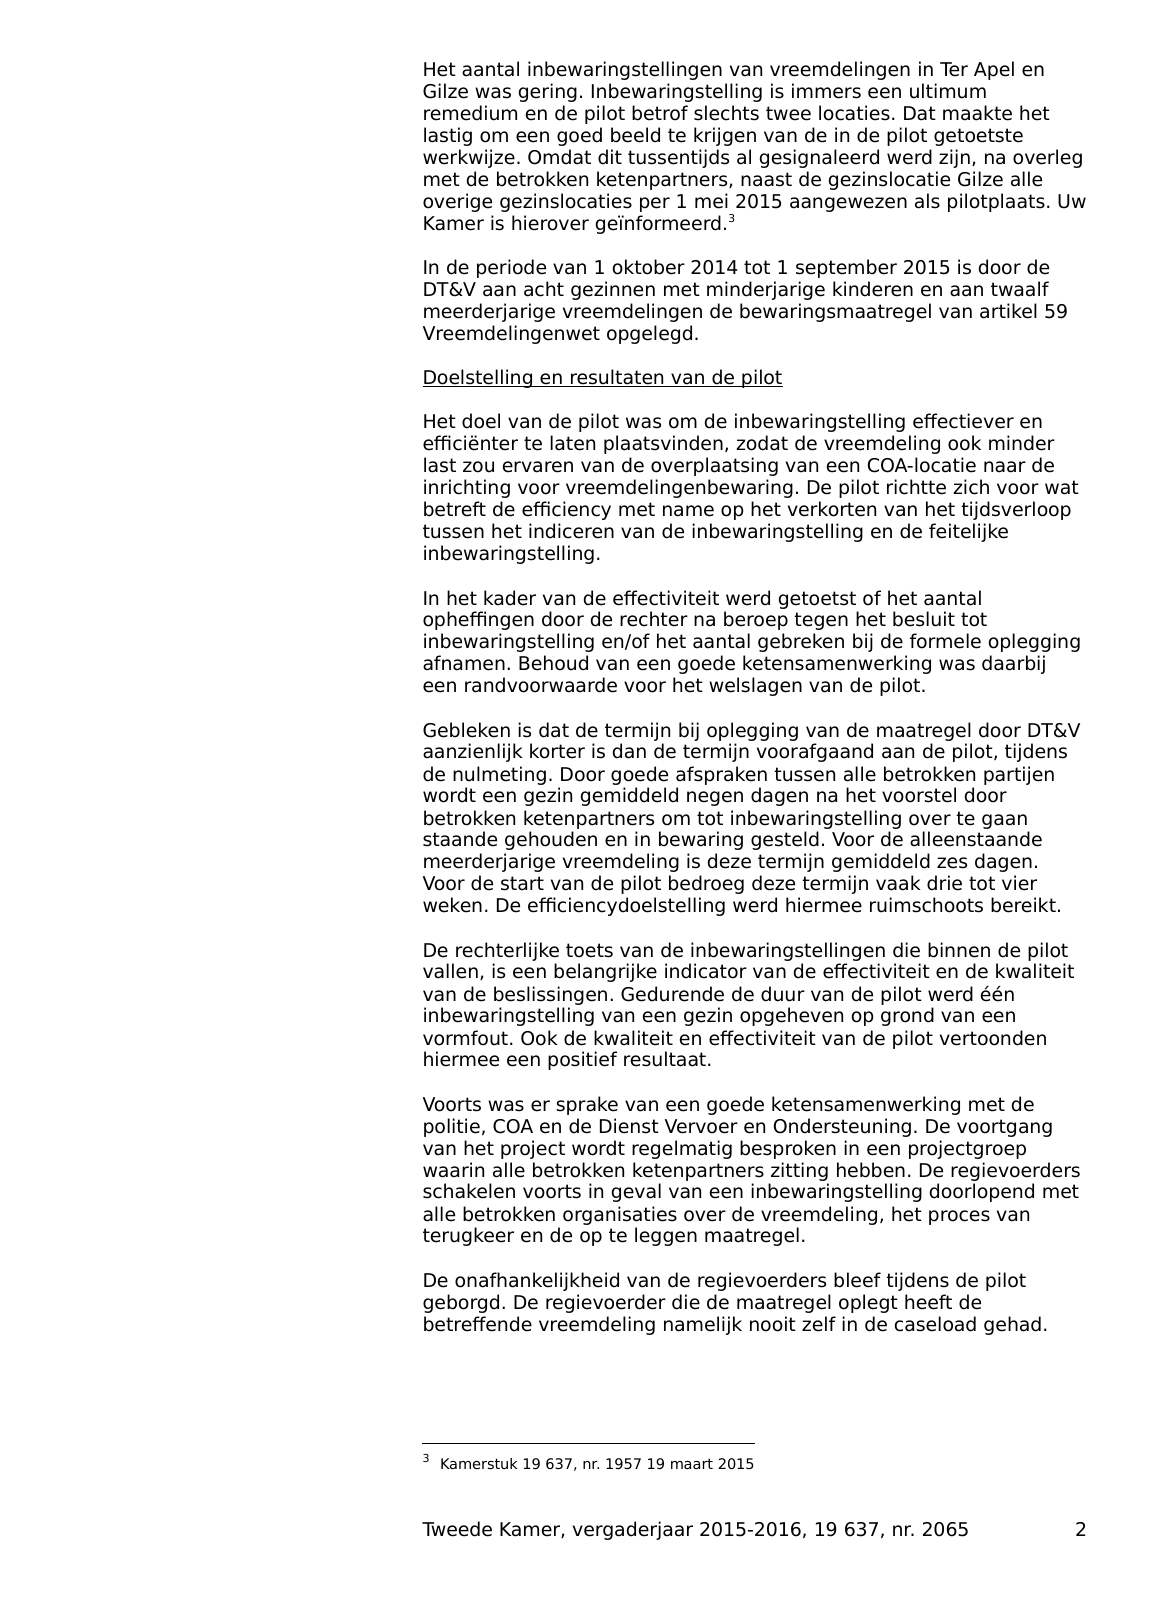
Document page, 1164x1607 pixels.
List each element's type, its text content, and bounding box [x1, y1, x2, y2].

text Voorts was er sprake van een goede ketensamenwerking met de politie, COA en de Dienst Vervoer en Ondersteuning. De voortgang van het project wordt regelmatig besproken in een projectgroep waarin alle betrokken ketenpartners zitting hebben. De regievoerders schakelen voorts in geval van een inbewaringstelling doorlopend met alle betrokken organisaties over de vreemdeling, het proces van terugkeer en de op te leggen maatregel. [422, 1093, 1087, 1247]
text Gebleken is dat de termijn bij oplegging van de maatregel door DT&V aanzienlijk korter is dan de termijn voorafgaand aan de pilot, tijdens de nulmeting. Door goede afspraken tussen alle betrokken partijen wordt een gezin gemiddeld negen dagen na het voorstel door betrokken ketenpartners om tot inbewaringstelling over te gaan staande gehouden en in bewaring gesteld. Voor de alleenstaande meerderjarige vreemdeling is deze termijn gemiddeld zes dagen. Voor de start van de pilot bedroeg deze termijn vaak drie tot vier weken. De efficiencydoelstelling werd hiermee ruimschoots bereikt. [422, 719, 1087, 917]
text In het kader van de effectiviteit werd getoetst of het aantal opheffingen door de rechter na beroep tegen het besluit tot inbewaringstelling en/of het aantal gebreken bij de formele oplegging afnamen. Behoud van een goede ketensamenwerking was daarbij een randvoorwaarde voor het welslagen van de pilot. [422, 587, 1087, 697]
text De onafhankelijkheid van de regievoerders bleef tijdens de pilot geborgd. De regievoerder die de maatregel oplegt heeft de betreffende vreemdeling namelijk nooit zelf in de caseload gehad. [422, 1269, 1087, 1336]
text De rechterlijke toets van de inbewaringstellingen die binnen de pilot vallen, is een belangrijke indicator van de effectiviteit en de kwaliteit van de beslissingen. Gedurende de duur van de pilot werd één inbewaringstelling van een gezin opgeheven op grond van een vormfout. Ook de kwaliteit en effectiviteit van de pilot vertoonden hiermee een positief resultaat. [422, 939, 1087, 1071]
text Het doel van de pilot was om de inbewaringstelling effectiever en efficiënter te laten plaatsvinden, zodat de vreemdeling ook minder last zou ervaren van de overplaatsing van een COA-locatie naar de inrichting voor vreemdelingenbewaring. De pilot richtte zich voor wat betreft de efficiency met name op het verkorten van het tijdsverloop tussen het indiceren van de inbewaringstelling en de feitelijke inbewaringstelling. [422, 411, 1087, 565]
text Het aantal inbewaringstellingen van vreemdelingen in Ter Apel en Gilze was gering. Inbewaringstelling is immers een ultimum remedium en de pilot betrof slechts twee locaties. Dat maakte het lastig om een goed beeld te krijgen van de in de pilot getoetste werkwijze. Omdat dit tussentijds al gesignaleerd werd zijn, na overleg met de betrokken ketenpartners, naast de gezinslocatie Gilze alle overige gezinslocaties per 1 mei 2015 aangewezen als pilotplaats. Uw Kamer is hierover geïnformeerd. [422, 59, 1087, 235]
text Doelstelling en resultaten van de pilot [422, 367, 1087, 389]
text Kamerstuk 19 637, nr. 1957 19 maart 2015 [422, 1452, 1087, 1474]
text In de periode van 1 oktober 2014 tot 1 september 2015 is door de DT&V aan acht gezinnen met minderjarige kinderen en aan twaalf meerderjarige vreemdelingen de bewaringsmaatregel van artikel 59 Vreemdelingenwet opgelegd. [422, 257, 1087, 345]
